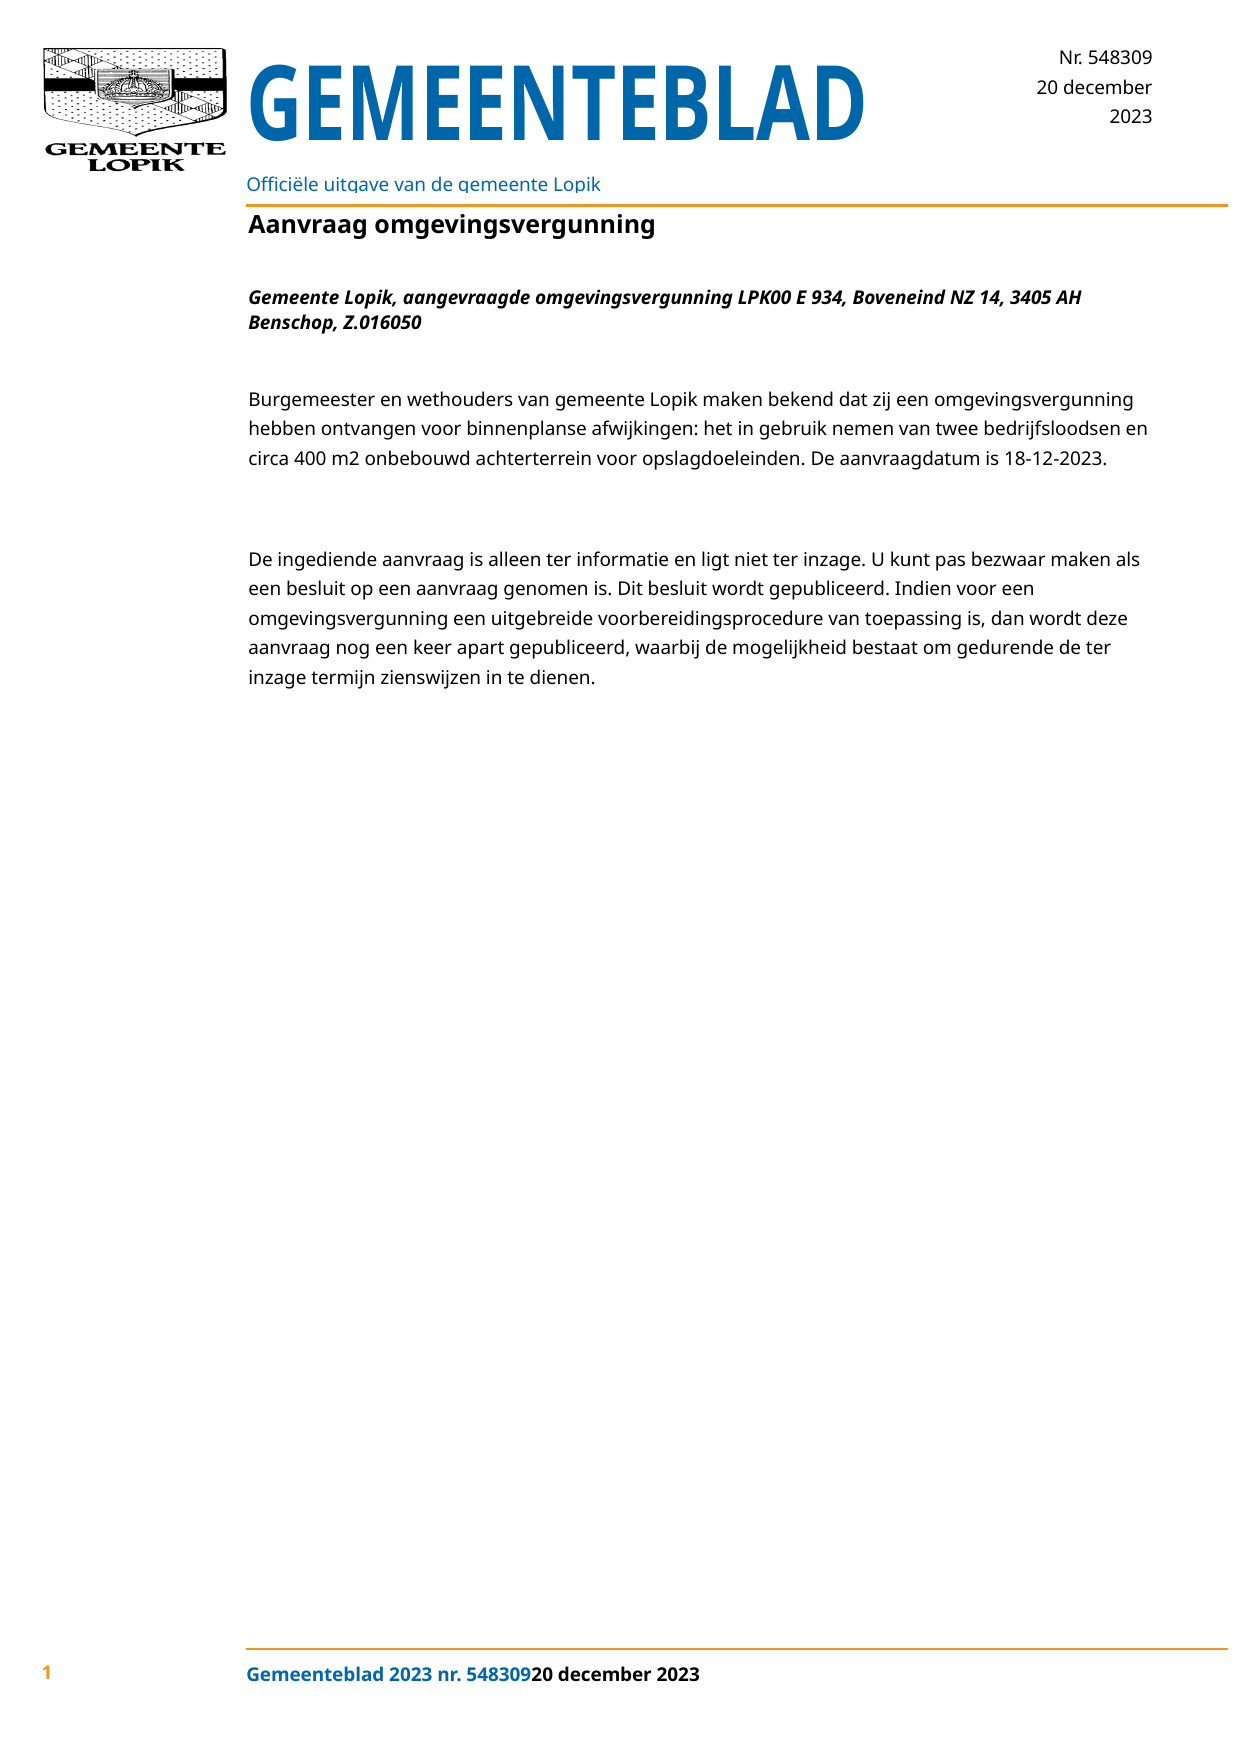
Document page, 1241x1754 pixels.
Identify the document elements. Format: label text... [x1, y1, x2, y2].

picture [41, 47, 231, 172]
text Aanvraag omgevingsvergunning [248, 207, 1152, 241]
text Gemeente Lopik, aangevraagde omgevingsvergunning LPK00 E 934, Boveneind NZ 14, 3405 AH Benschop, Z.016050 [248, 284, 1152, 335]
text De ingediende aanvraag is alleen ter informatie en ligt niet ter inzage. U kunt pas bezwaar maken als een besluit op een aanvraag genomen is. Dit besluit wordt gepubliceerd. Indien voor een omgevingsvergunning een uitgebreide voorbereidingsprocedure van toepassing is, dan wordt deze aanvraag nog een keer apart gepubliceerd, waarbij de mogelijkheid bestaat om gedurende de ter inzage termijn zienswijzen in te dienen. [248, 546, 1152, 690]
text Burgemeester en wethouders van gemeente Lopik maken bekend dat zij een omgevingsvergunning hebben ontvangen voor binnenplanse afwijkingen: het in gebruik nemen van twee bedrijfsloodsen en circa 400 m2 onbebouwd achterterrein voor opslagdoeleinden. De aanvraagdatum is 18-12-2023. [248, 386, 1152, 471]
